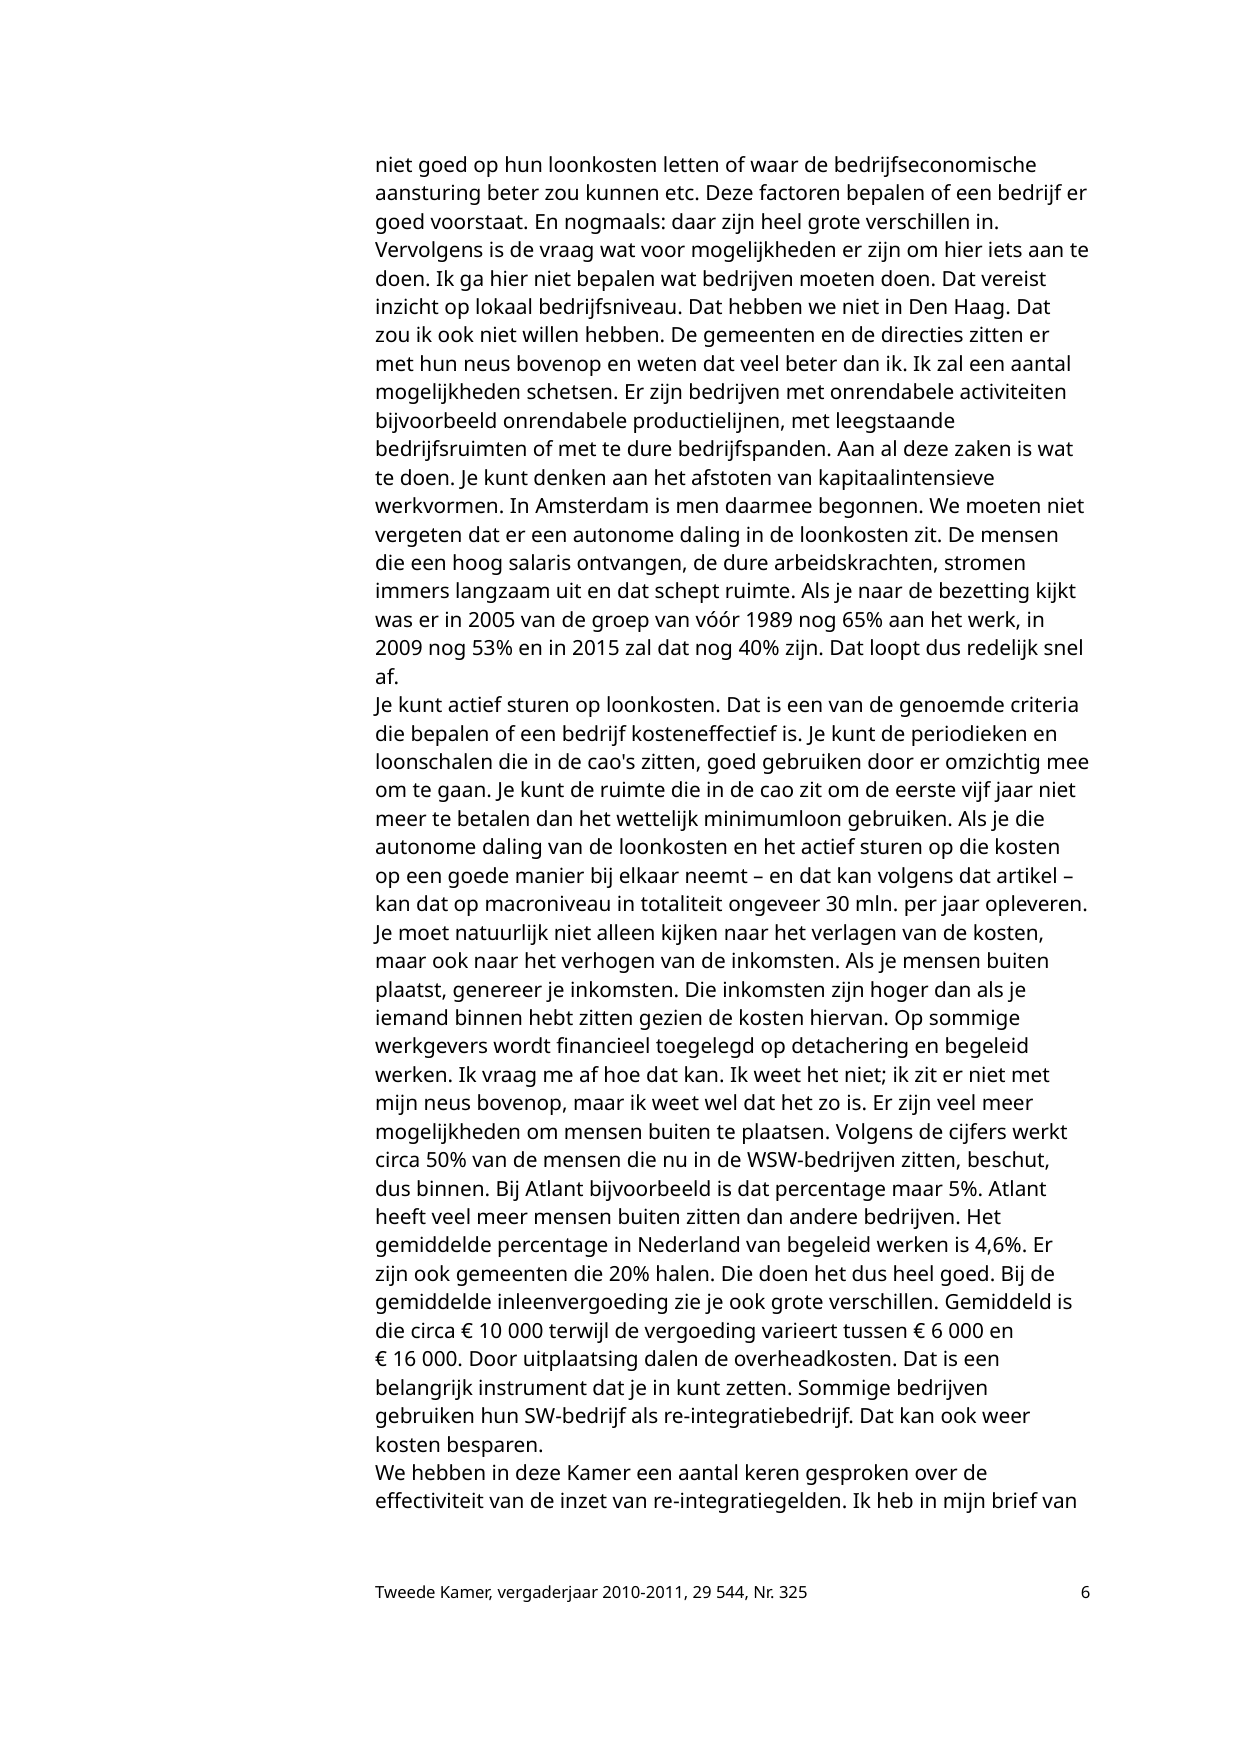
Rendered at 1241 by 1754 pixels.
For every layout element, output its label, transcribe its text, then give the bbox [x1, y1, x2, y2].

text niet goed op hun loonkosten letten of waar de bedrijfseconomische aansturing beter zou kunnen etc. Deze factoren bepalen of een bedrijf er goed voorstaat. En nogmaals: daar zijn heel grote verschillen in. [375, 150, 1090, 235]
text Je kunt actief sturen op loonkosten. Dat is een van de genoemde criteria die bepalen of een bedrijf kosteneffectief is. Je kunt de periodieken en loonschalen die in de cao's zitten, goed gebruiken door er omzichtig mee om te gaan. Je kunt de ruimte die in de cao zit om de eerste vijf jaar niet meer te betalen dan het wettelijk minimumloon gebruiken. Als je die autonome daling van de loonkosten en het actief sturen op die kosten op een goede manier bij elkaar neemt – en dat kan volgens dat artikel – kan dat op macroniveau in totaliteit ongeveer 30 mln. per jaar opleveren. [375, 690, 1090, 918]
text Vervolgens is de vraag wat voor mogelijkheden er zijn om hier iets aan te doen. Ik ga hier niet bepalen wat bedrijven moeten doen. Dat vereist inzicht op lokaal bedrijfsniveau. Dat hebben we niet in Den Haag. Dat zou ik ook niet willen hebben. De gemeenten en de directies zitten er met hun neus bovenop en weten dat veel beter dan ik. Ik zal een aantal mogelijkheden schetsen. Er zijn bedrijven met onrendabele activiteiten bijvoorbeeld onrendabele productielijnen, met leegstaande bedrijfsruimten of met te dure bedrijfspanden. Aan al deze zaken is wat te doen. Je kunt denken aan het afstoten van kapitaalintensieve werkvormen. In Amsterdam is men daarmee begonnen. We moeten niet vergeten dat er een autonome daling in de loonkosten zit. De mensen die een hoog salaris ontvangen, de dure arbeidskrachten, stromen immers langzaam uit en dat schept ruimte. Als je naar de bezetting kijkt was er in 2005 van de groep van vóór 1989 nog 65% aan het werk, in 2009 nog 53% en in 2015 zal dat nog 40% zijn. Dat loopt dus redelijk snel af. [375, 235, 1090, 690]
text Je moet natuurlijk niet alleen kijken naar het verlagen van de kosten, maar ook naar het verhogen van de inkomsten. Als je mensen buiten plaatst, genereer je inkomsten. Die inkomsten zijn hoger dan als je iemand binnen hebt zitten gezien de kosten hiervan. Op sommige werkgevers wordt financieel toegelegd op detachering en begeleid werken. Ik vraag me af hoe dat kan. Ik weet het niet; ik zit er niet met mijn neus bovenop, maar ik weet wel dat het zo is. Er zijn veel meer mogelijkheden om mensen buiten te plaatsen. Volgens de cijfers werkt circa 50% van de mensen die nu in de WSW-bedrijven zitten, beschut, dus binnen. Bij Atlant bijvoorbeeld is dat percentage maar 5%. Atlant heeft veel meer mensen buiten zitten dan andere bedrijven. Het gemiddelde percentage in Nederland van begeleid werken is 4,6%. Er zijn ook gemeenten die 20% halen. Die doen het dus heel goed. Bij de gemiddelde inleenvergoeding zie je ook grote verschillen. Gemiddeld is die circa € 10 000 terwijl de vergoeding varieert tussen € 6 000 en € 16 000. Door uitplaatsing dalen de overheadkosten. Dat is een belangrijk instrument dat je in kunt zetten. Sommige bedrijven gebruiken hun SW-bedrijf als re-integratiebedrijf. Dat kan ook weer kosten besparen. [375, 918, 1090, 1458]
text We hebben in deze Kamer een aantal keren gesproken over de effectiviteit van de inzet van re-integratiegelden. Ik heb in mijn brief van [375, 1458, 1090, 1515]
